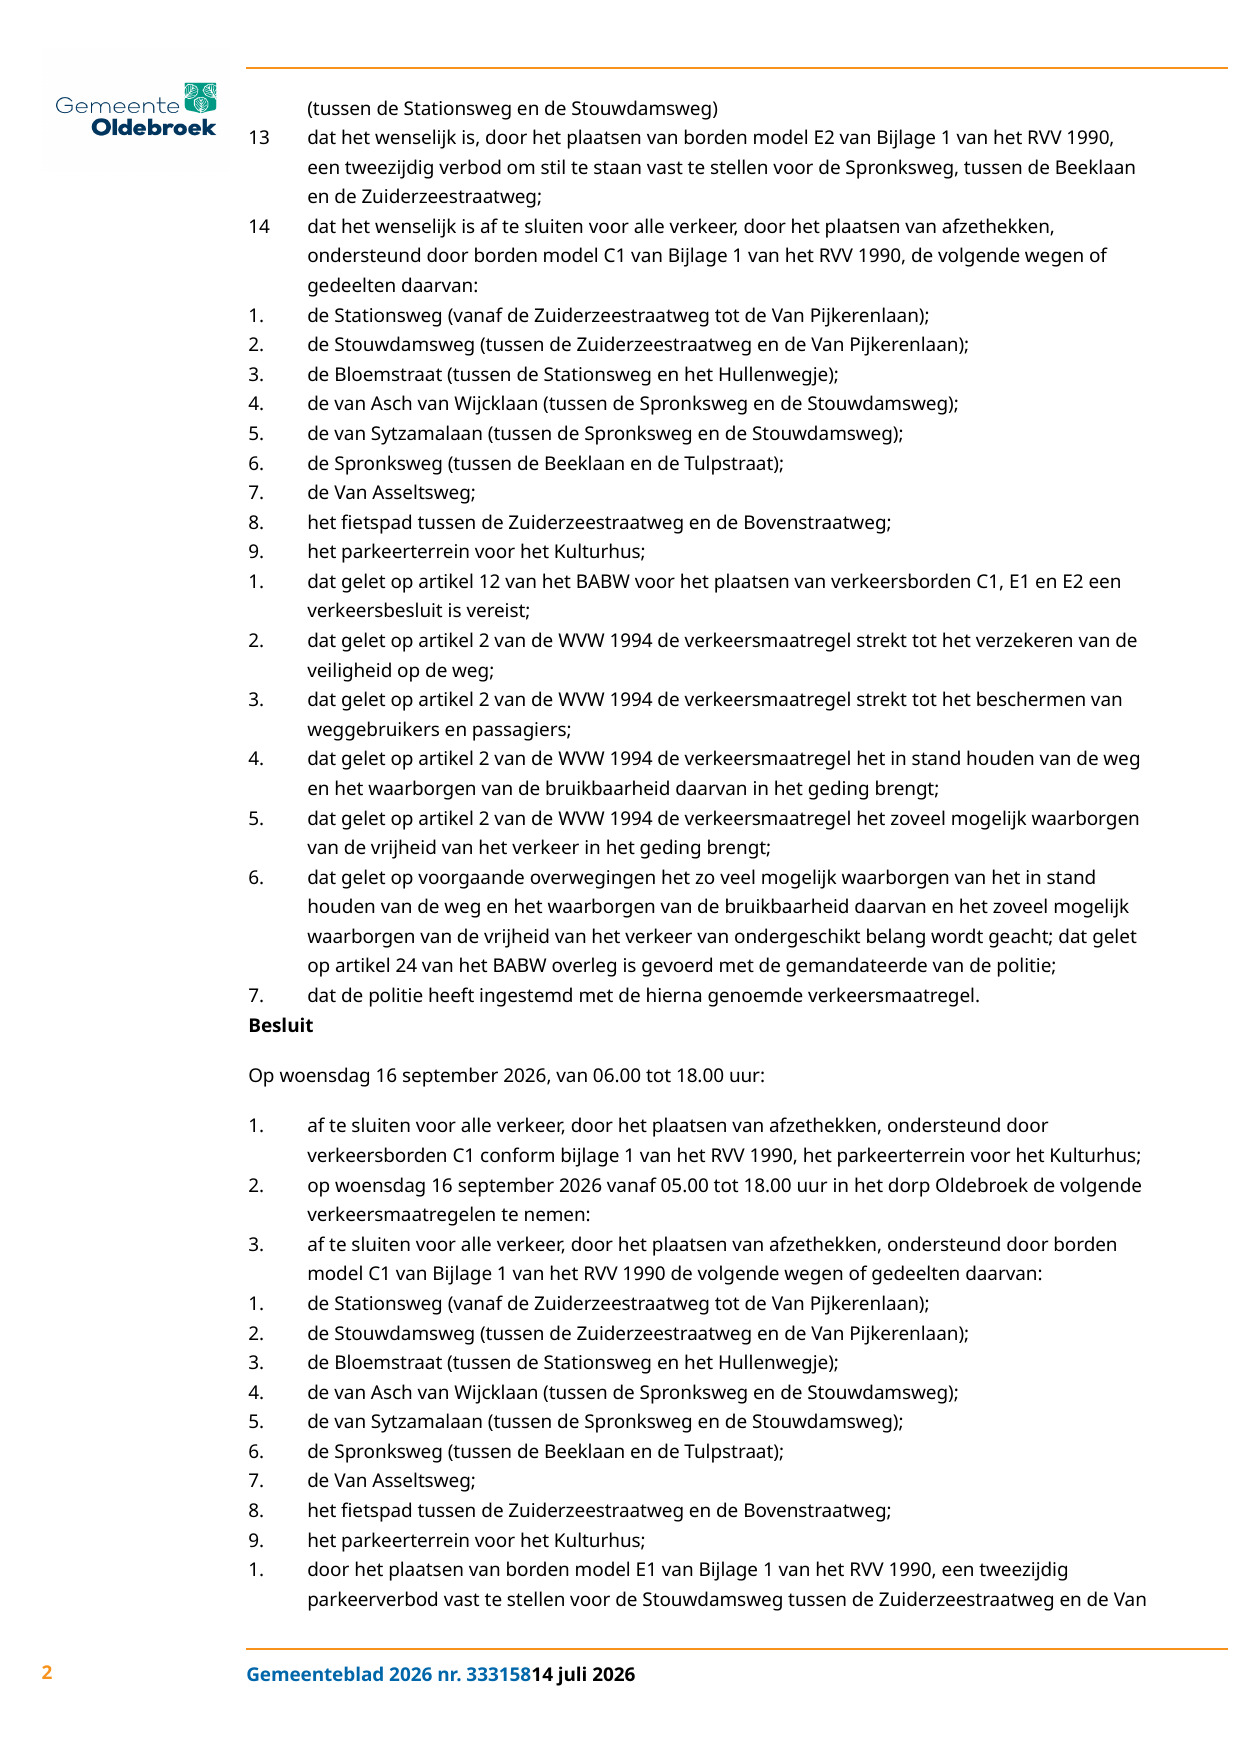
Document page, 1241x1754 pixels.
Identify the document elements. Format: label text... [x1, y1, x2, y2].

list dat gelet op artikel 12 van het BABW voor het plaatsen van verkeersborden C1, E1 en E2 een verkeersbesluit is vereist; [248, 568, 1152, 623]
list de Spronksweg (tussen de Beeklaan en de Tulpstraat); [248, 1438, 1152, 1464]
list op woensdag 16 september 2026 vanaf 05.00 tot 18.00 uur in het dorp Oldebroek de volgende verkeersmaatregelen te nemen: [248, 1172, 1152, 1227]
list de Stouwdamsweg (tussen de Zuiderzeestraatweg en de Van Pijkerenlaan); [248, 1320, 1152, 1346]
text Op woensdag 16 september 2026, van 06.00 tot 18.00 uur: [248, 1062, 1152, 1088]
list (tussen de Stationsweg en de Stouwdamsweg) [248, 95, 1152, 121]
list dat de politie heeft ingestemd met de hierna genoemde verkeersmaatregel. [248, 982, 1152, 1008]
picture [41, 47, 231, 172]
list door het plaatsen van borden model E1 van Bijlage 1 van het RVV 1990, een tweezijdig parkeerverbod vast te stellen voor de Stouwdamsweg tussen de Zuiderzeestraatweg en de Van [248, 1556, 1152, 1612]
list de Stationsweg (vanaf de Zuiderzeestraatweg tot de Van Pijkerenlaan); [248, 302, 1152, 328]
list de Bloemstraat (tussen de Stationsweg en het Hullenwegje); [248, 361, 1152, 387]
list dat gelet op artikel 2 van de WVW 1994 de verkeersmaatregel het in stand houden van de weg en het waarborgen van de bruikbaarheid daarvan in het geding brengt; [248, 746, 1152, 801]
list af te sluiten voor alle verkeer, door het plaatsen van afzethekken, ondersteund door borden model C1 van Bijlage 1 van het RVV 1990 de volgende wegen of gedeelten daarvan: [248, 1231, 1152, 1286]
list de van Sytzamalaan (tussen de Spronksweg en de Stouwdamsweg); [248, 420, 1152, 446]
list de Spronksweg (tussen de Beeklaan en de Tulpstraat); [248, 450, 1152, 476]
list dat gelet op artikel 2 van de WVW 1994 de verkeersmaatregel het zoveel mogelijk waarborgen van de vrijheid van het verkeer in het geding brengt; [248, 805, 1152, 860]
list de van Asch van Wijcklaan (tussen de Spronksweg en de Stouwdamsweg); [248, 1379, 1152, 1405]
list de van Sytzamalaan (tussen de Spronksweg en de Stouwdamsweg); [248, 1408, 1152, 1434]
list de Van Asseltsweg; [248, 479, 1152, 505]
list dat het wenselijk is, door het plaatsen van borden model E2 van Bijlage 1 van het RVV 1990, een tweezijdig verbod om stil te staan vast te stellen voor de Spronksweg, tussen de Beeklaan en de Zuiderzeestraatweg; [248, 124, 1152, 209]
list het fietspad tussen de Zuiderzeestraatweg en de Bovenstraatweg; [248, 509, 1152, 535]
list het fietspad tussen de Zuiderzeestraatweg en de Bovenstraatweg; [248, 1497, 1152, 1523]
list dat gelet op voorgaande overwegingen het zo veel mogelijk waarborgen van het in stand houden van de weg en het waarborgen van de bruikbaarheid daarvan en het zoveel mogelijk waarborgen van de vrijheid van het verkeer van ondergeschikt belang wordt geacht; dat gelet op artikel 24 van het BABW overleg is gevoerd met de gemandateerde van de politie; [248, 864, 1152, 978]
text Besluit [248, 1012, 1152, 1038]
list dat gelet op artikel 2 van de WVW 1994 de verkeersmaatregel strekt tot het verzekeren van de veiligheid op de weg; [248, 627, 1152, 683]
list de Van Asseltsweg; [248, 1468, 1152, 1493]
list de Bloemstraat (tussen de Stationsweg en het Hullenwegje); [248, 1349, 1152, 1375]
list het parkeerterrein voor het Kulturhus; [248, 1527, 1152, 1553]
list het parkeerterrein voor het Kulturhus; [248, 538, 1152, 564]
list de Stationsweg (vanaf de Zuiderzeestraatweg tot de Van Pijkerenlaan); [248, 1290, 1152, 1316]
list dat gelet op artikel 2 van de WVW 1994 de verkeersmaatregel strekt tot het beschermen van weggebruikers en passagiers; [248, 686, 1152, 742]
list af te sluiten voor alle verkeer, door het plaatsen van afzethekken, ondersteund door verkeersborden C1 conform bijlage 1 van het RVV 1990, het parkeerterrein voor het Kulturhus; [248, 1113, 1152, 1168]
list dat het wenselijk is af te sluiten voor alle verkeer, door het plaatsen van afzethekken, ondersteund door borden model C1 van Bijlage 1 van het RVV 1990, de volgende wegen of gedeelten daarvan: [248, 213, 1152, 298]
list de van Asch van Wijcklaan (tussen de Spronksweg en de Stouwdamsweg); [248, 391, 1152, 416]
list de Stouwdamsweg (tussen de Zuiderzeestraatweg en de Van Pijkerenlaan); [248, 331, 1152, 357]
